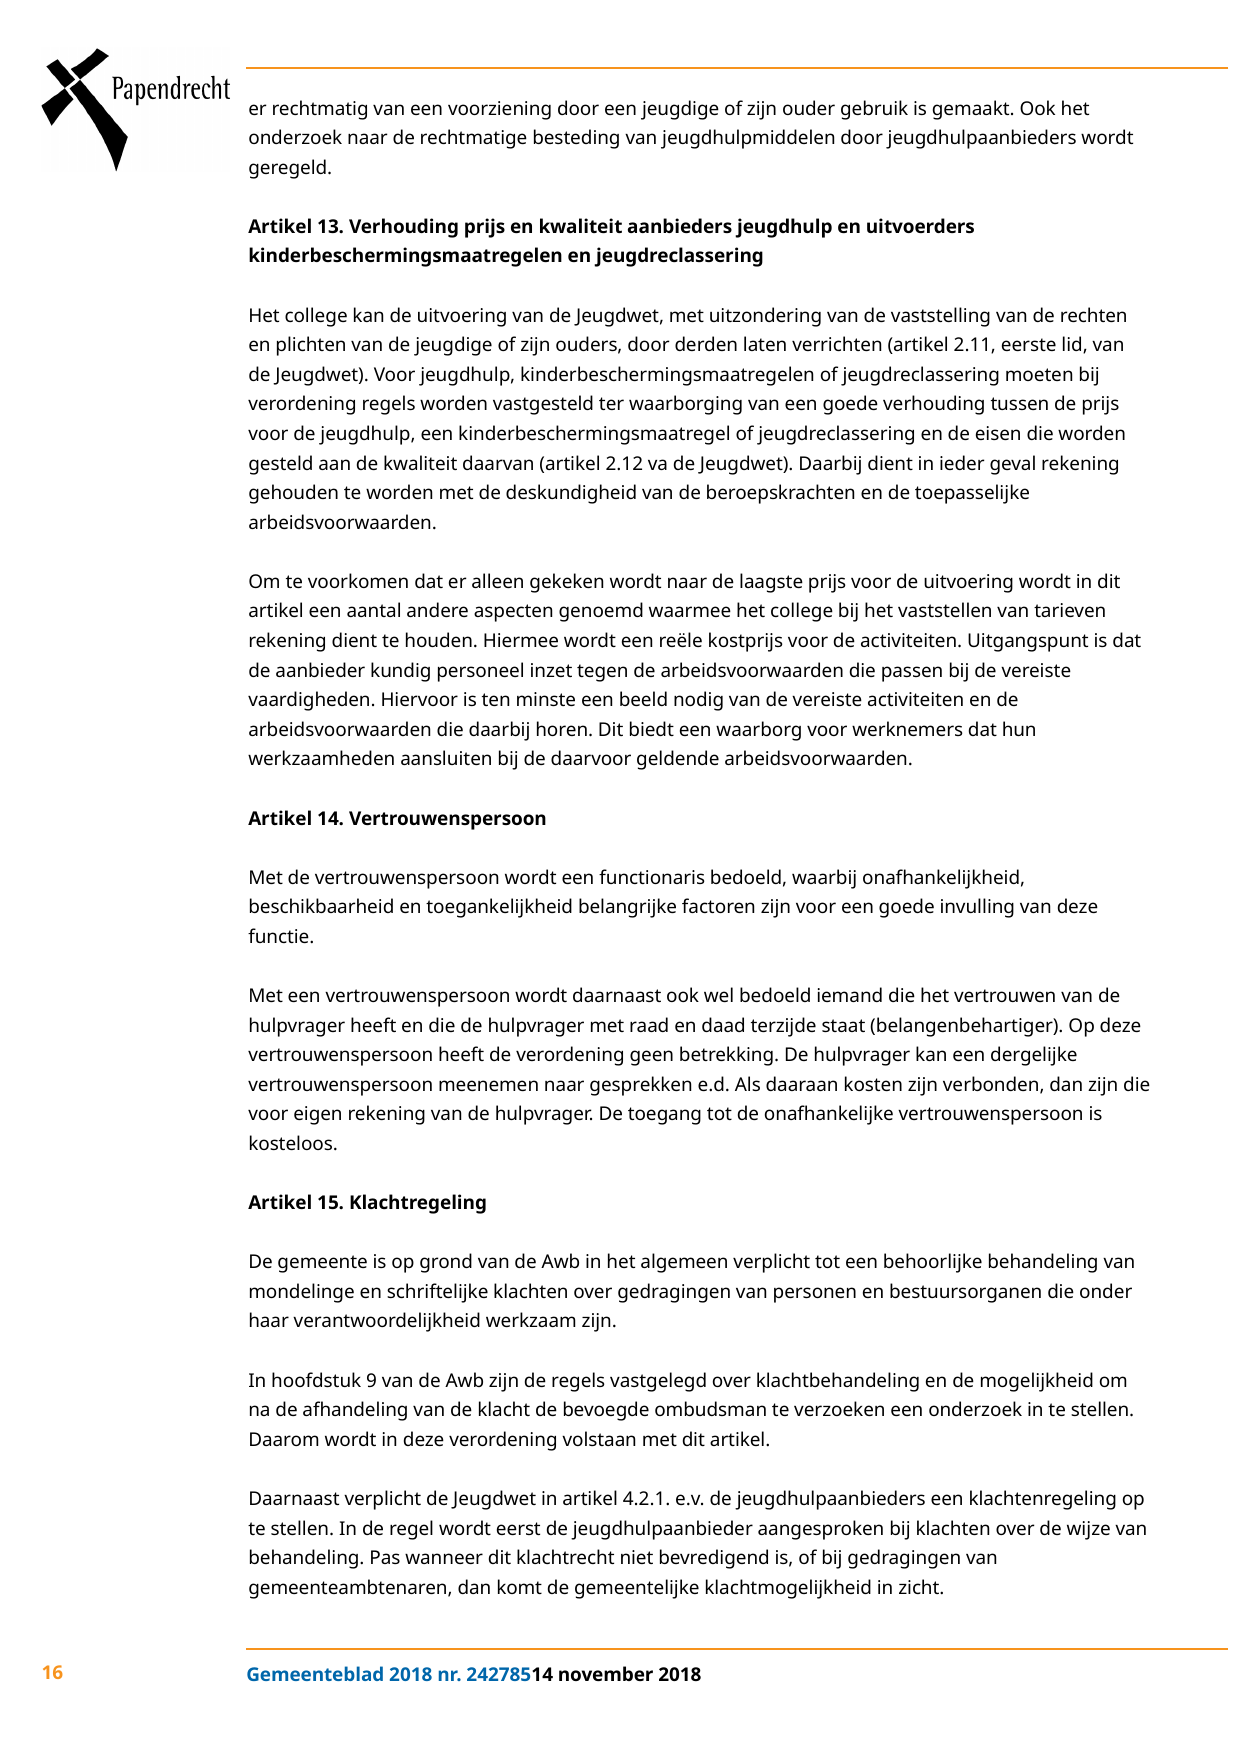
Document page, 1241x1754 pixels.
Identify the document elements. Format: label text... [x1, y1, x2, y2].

picture [41, 47, 231, 172]
text Daarnaast verplicht de Jeugdwet in artikel 4.2.1. e.v. de jeugdhulpaanbieders een klachtenregeling op te stellen. In de regel wordt eerst de jeugdhulpaanbieder aangesproken bij klachten over de wijze van behandeling. Pas wanneer dit klachtrecht niet bevredigend is, of bij gedragingen van gemeenteambtenaren, dan komt de gemeentelijke klachtmogelijkheid in zicht. [248, 1485, 1152, 1600]
text Artikel 13. Verhouding prijs en kwaliteit aanbieders jeugdhulp en uitvoerders kinderbeschermingsmaatregelen en jeugdreclassering [248, 213, 1152, 268]
text Het college kan de uitvoering van de Jeugdwet, met uitzondering van de vaststelling van de rechten en plichten van de jeugdige of zijn ouders, door derden laten verrichten (artikel 2.11, eerste lid, van de Jeugdwet). Voor jeugdhulp, kinderbeschermingsmaatregelen of jeugdreclassering moeten bij verordening regels worden vastgesteld ter waarborging van een goede verhouding tussen de prijs voor de jeugdhulp, een kinderbeschermingsmaatregel of jeugdreclassering en de eisen die worden gesteld aan de kwaliteit daarvan (artikel 2.12 va de Jeugdwet). Daarbij dient in ieder geval rekening gehouden te worden met de deskundigheid van de beroepskrachten en de toepasselijke arbeidsvoorwaarden. [248, 302, 1152, 535]
text Artikel 14. Vertrouwenspersoon [248, 805, 1152, 831]
text Artikel 15. Klachtregeling [248, 1189, 1152, 1215]
text er rechtmatig van een voorziening door een jeugdige of zijn ouder gebruik is gemaakt. Ook het onderzoek naar de rechtmatige besteding van jeugdhulpmiddelen door jeugdhulpaanbieders wordt geregeld. [248, 95, 1152, 180]
text Om te voorkomen dat er alleen gekeken wordt naar de laagste prijs voor de uitvoering wordt in dit artikel een aantal andere aspecten genoemd waarmee het college bij het vaststellen van tarieven rekening dient te houden. Hiermee wordt een reële kostprijs voor de activiteiten. Uitgangspunt is dat de aanbieder kundig personeel inzet tegen de arbeidsvoorwaarden die passen bij de vereiste vaardigheden. Hiervoor is ten minste een beeld nodig van de vereiste activiteiten en de arbeidsvoorwaarden die daarbij horen. Dit biedt een waarborg voor werknemers dat hun werkzaamheden aansluiten bij de daarvoor geldende arbeidsvoorwaarden. [248, 568, 1152, 771]
text Met een vertrouwenspersoon wordt daarnaast ook wel bedoeld iemand die het vertrouwen van de hulpvrager heeft en die de hulpvrager met raad en daad terzijde staat (belangenbehartiger). Op deze vertrouwenspersoon heeft de verordening geen betrekking. De hulpvrager kan een dergelijke vertrouwenspersoon meenemen naar gesprekken e.d. Als daaraan kosten zijn verbonden, dan zijn die voor eigen rekening van de hulpvrager. De toegang tot de onafhankelijke vertrouwenspersoon is kosteloos. [248, 982, 1152, 1156]
text Met de vertrouwenspersoon wordt een functionaris bedoeld, waarbij onafhankelijkheid, beschikbaarheid en toegankelijkheid belangrijke factoren zijn voor een goede invulling van deze functie. [248, 864, 1152, 949]
text De gemeente is op grond van de Awb in het algemeen verplicht tot een behoorlijke behandeling van mondelinge en schriftelijke klachten over gedragingen van personen en bestuursorganen die onder haar verantwoordelijkheid werkzaam zijn. [248, 1248, 1152, 1333]
text In hoofdstuk 9 van de Awb zijn de regels vastgelegd over klachtbehandeling en de mogelijkheid om na de afhandeling van de klacht de bevoegde ombudsman te verzoeken een onderzoek in te stellen. Daarom wordt in deze verordening volstaan met dit artikel. [248, 1367, 1152, 1452]
